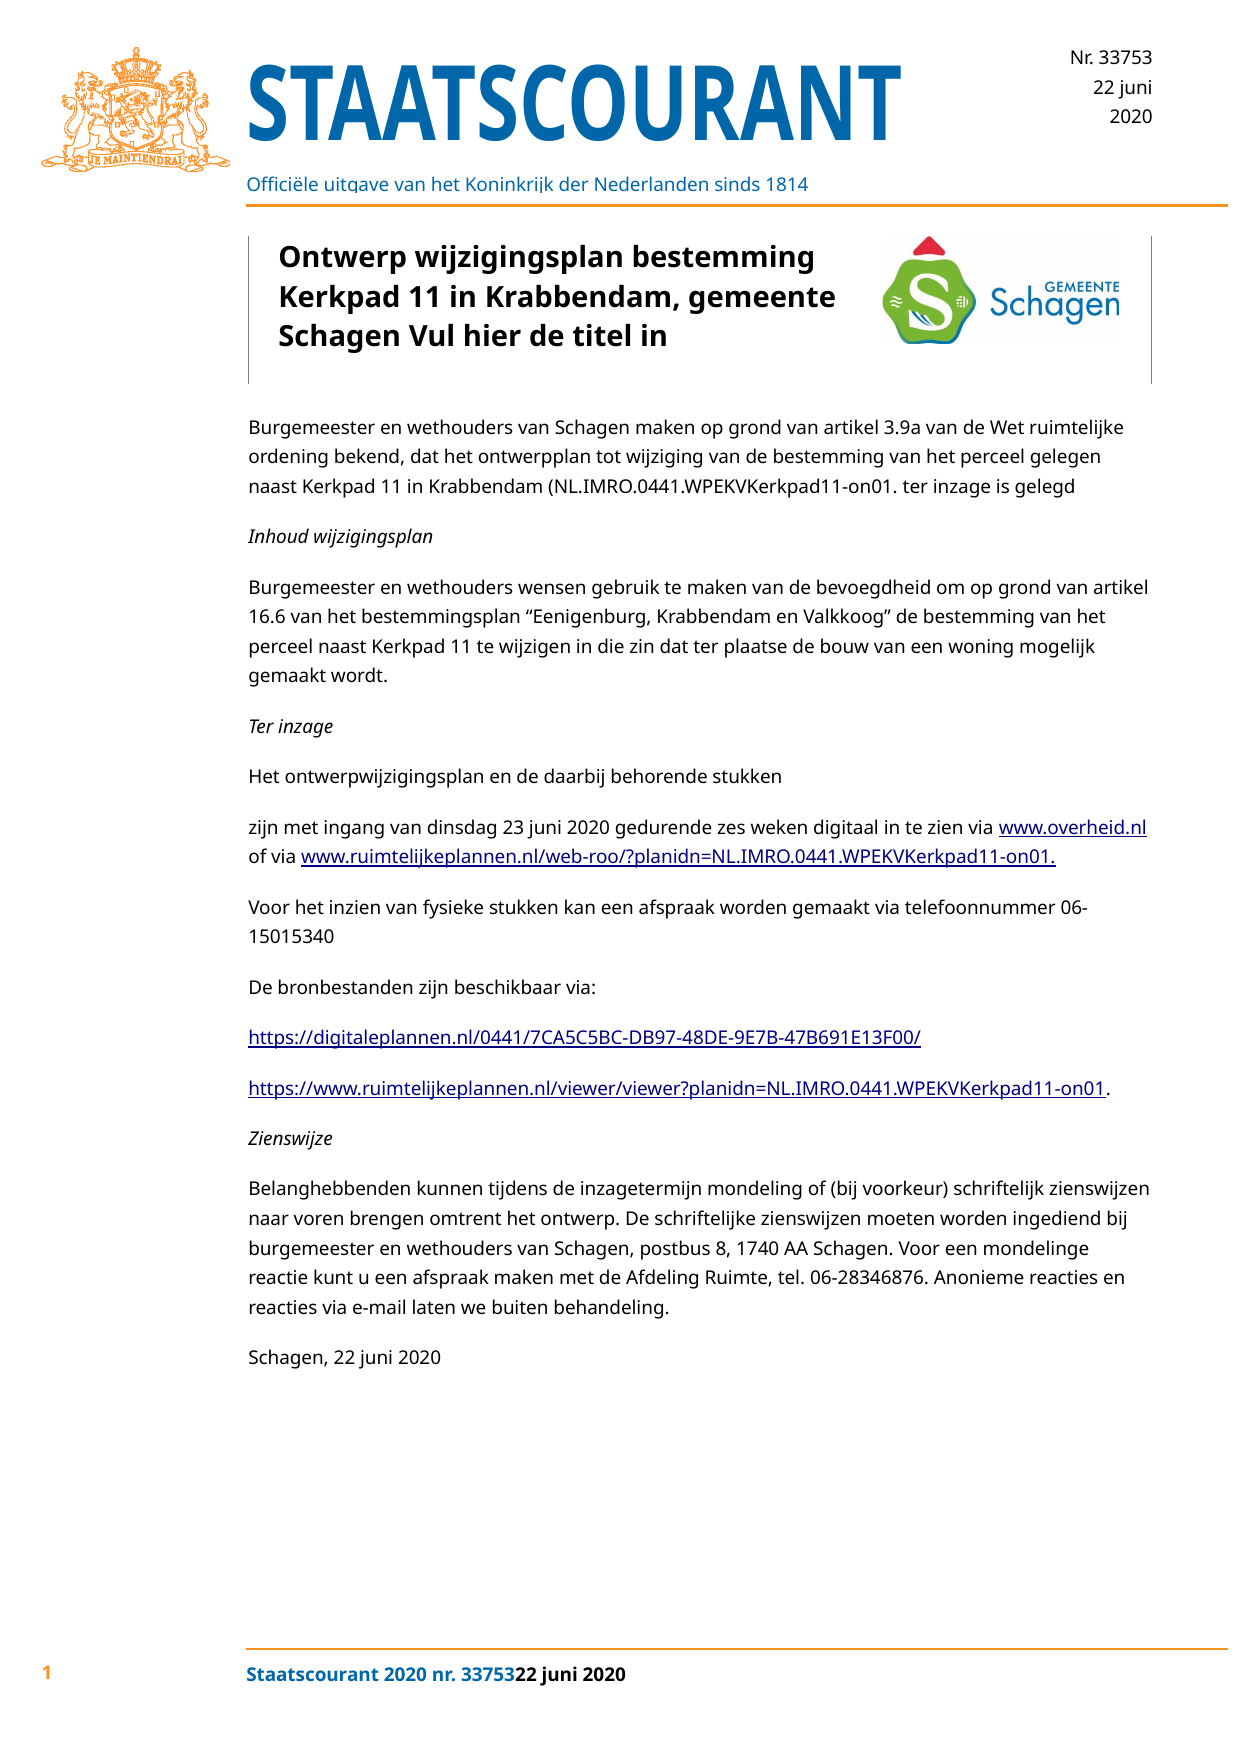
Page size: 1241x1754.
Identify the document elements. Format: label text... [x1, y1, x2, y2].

text Schagen, 22 juni 2020 [248, 1344, 1152, 1370]
text Voor het inzien van fysieke stukken kan een afspraak worden gemaakt via telefoonnummer 06-15015340 [248, 894, 1152, 949]
table_header [850, 236, 1151, 384]
text De bronbestanden zijn beschikbaar via: [248, 974, 1152, 1000]
text Inhoud wijzigingsplan [248, 523, 1152, 549]
picture [882, 236, 1119, 344]
text Zienswijze [248, 1125, 1152, 1151]
text zijn met ingang van dinsdag 23 juni 2020 gedurende zes weken digitaal in te zien via www.overheid.nl of via www.ruimtelijkeplannen.nl/web-roo/?planidn=NL.IMRO.0441.WPEKVKerkpad11-on01. [248, 814, 1152, 869]
text Belanghebbenden kunnen tijdens de inzagetermijn mondeling of (bij voorkeur) schriftelijk zienswijzen naar voren brengen omtrent het ontwerp. De schriftelijke zienswijzen moeten worden ingediend bij burgemeester en wethouders van Schagen, postbus 8, 1740 AA Schagen. Voor een mondelinge reactie kunt u een afspraak maken met de Afdeling Ruimte, tel. 06-28346876. Anonieme reacties en reacties via e-mail laten we buiten behandeling. [248, 1176, 1152, 1320]
table_header Ontwerp wijzigingsplan bestemming Kerkpad 11 in Krabbendam, gemeente Schagen Vul hier de titel in [249, 236, 850, 384]
text https://digitaleplannen.nl/0441/7CA5C5BC-DB97-48DE-9E7B-47B691E13F00/ [248, 1024, 1152, 1050]
text Burgemeester en wethouders van Schagen maken op grond van artikel 3.9a van de Wet ruimtelijke ordening bekend, dat het ontwerpplan tot wijziging van de bestemming van het perceel gelegen naast Kerkpad 11 in Krabbendam (NL.IMRO.0441.WPEKVKerkpad11-on01. ter inzage is gelegd [248, 414, 1152, 499]
text Het ontwerpwijzigingsplan en de daarbij behorende stukken [248, 763, 1152, 789]
text Burgemeester en wethouders wensen gebruik te maken van de bevoegdheid om op grond van artikel 16.6 van het bestemmingsplan “Eenigenburg, Krabbendam en Valkkoog” de bestemming van het perceel naast Kerkpad 11 te wijzigen in die zin dat ter plaatse de bouw van een woning mogelijk gemaakt wordt. [248, 574, 1152, 688]
text Ter inzage [248, 713, 1152, 739]
text https://www.ruimtelijkeplannen.nl/viewer/viewer?planidn=NL.IMRO.0441.WPEKVKerkpad11-on01. [248, 1075, 1152, 1101]
picture [41, 47, 231, 172]
